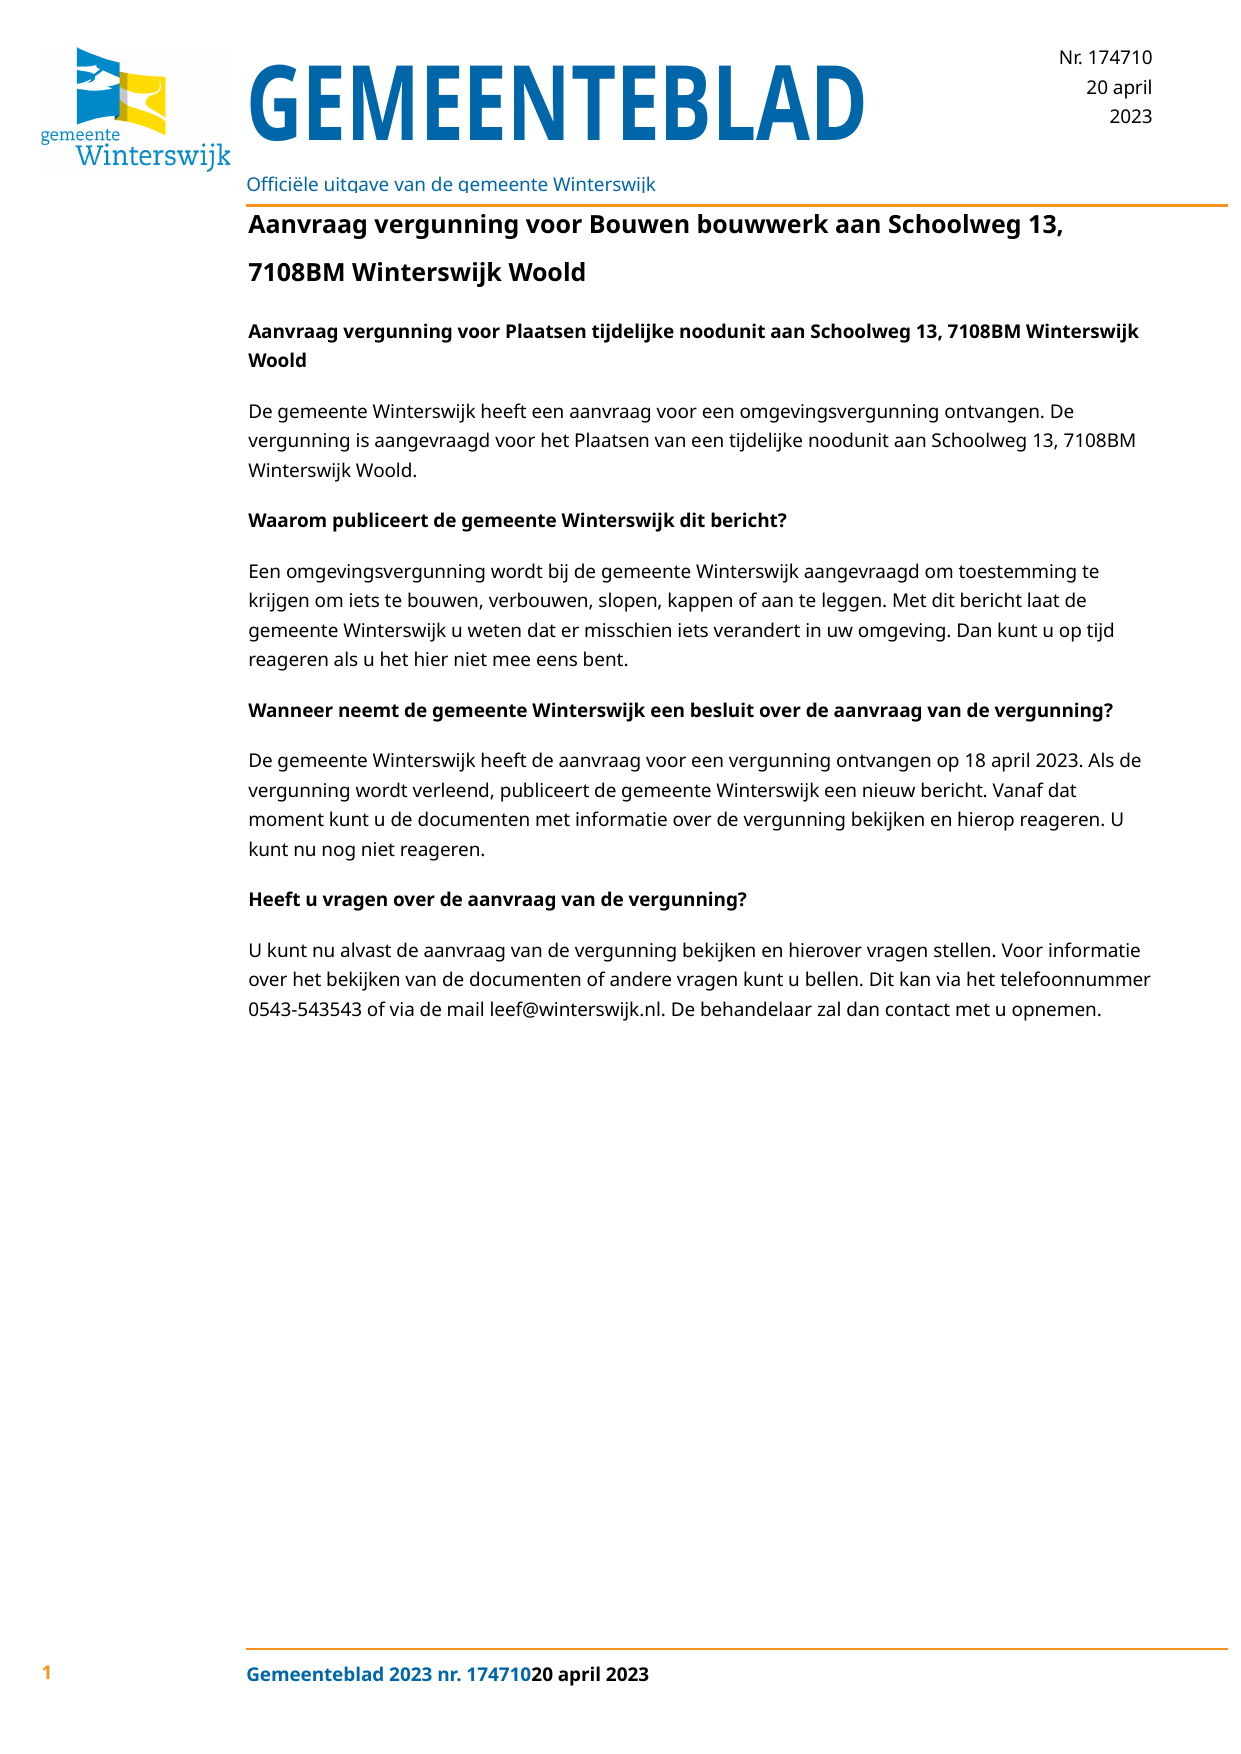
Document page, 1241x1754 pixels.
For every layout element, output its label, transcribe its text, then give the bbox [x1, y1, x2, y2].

text Waarom publiceert de gemeente Winterswijk dit bericht? [248, 507, 1152, 533]
text Een omgevingsvergunning wordt bij de gemeente Winterswijk aangevraagd om toestemming te krijgen om iets te bouwen, verbouwen, slopen, kappen of aan te leggen. Met dit bericht laat de gemeente Winterswijk u weten dat er misschien iets verandert in uw omgeving. Dan kunt u op tijd reageren als u het hier niet mee eens bent. [248, 558, 1152, 672]
text Wanneer neemt de gemeente Winterswijk een besluit over de aanvraag van de vergunning? [248, 697, 1152, 723]
text Aanvraag vergunning voor Plaatsen tijdelijke noodunit aan Schoolweg 13, 7108BM Winterswijk Woold [248, 318, 1152, 373]
text U kunt nu alvast de aanvraag van de vergunning bekijken en hierover vragen stellen. Voor informatie over het bekijken van de documenten of andere vragen kunt u bellen. Dit kan via het telefoonnummer 0543-543543 of via de mail leef@winterswijk.nl. De behandelaar zal dan contact met u opnemen. [248, 937, 1152, 1022]
picture [225, 153, 231, 162]
picture [41, 47, 231, 172]
text Heeft u vragen over de aanvraag van de vergunning? [248, 887, 1152, 912]
text De gemeente Winterswijk heeft een aanvraag voor een omgevingsvergunning ontvangen. De vergunning is aangevraagd voor het Plaatsen van een tijdelijke noodunit aan Schoolweg 13, 7108BM Winterswijk Woold. [248, 398, 1152, 483]
text Aanvraag vergunning voor Bouwen bouwwerk aan Schoolweg 13, 7108BM Winterswijk Woold [248, 207, 1152, 288]
text De gemeente Winterswijk heeft de aanvraag voor een vergunning ontvangen op 18 april 2023. Als de vergunning wordt verleend, publiceert de gemeente Winterswijk een nieuw bericht. Vanaf dat moment kunt u de documenten met informatie over de vergunning bekijken en hierop reageren. U kunt nu nog niet reageren. [248, 747, 1152, 862]
